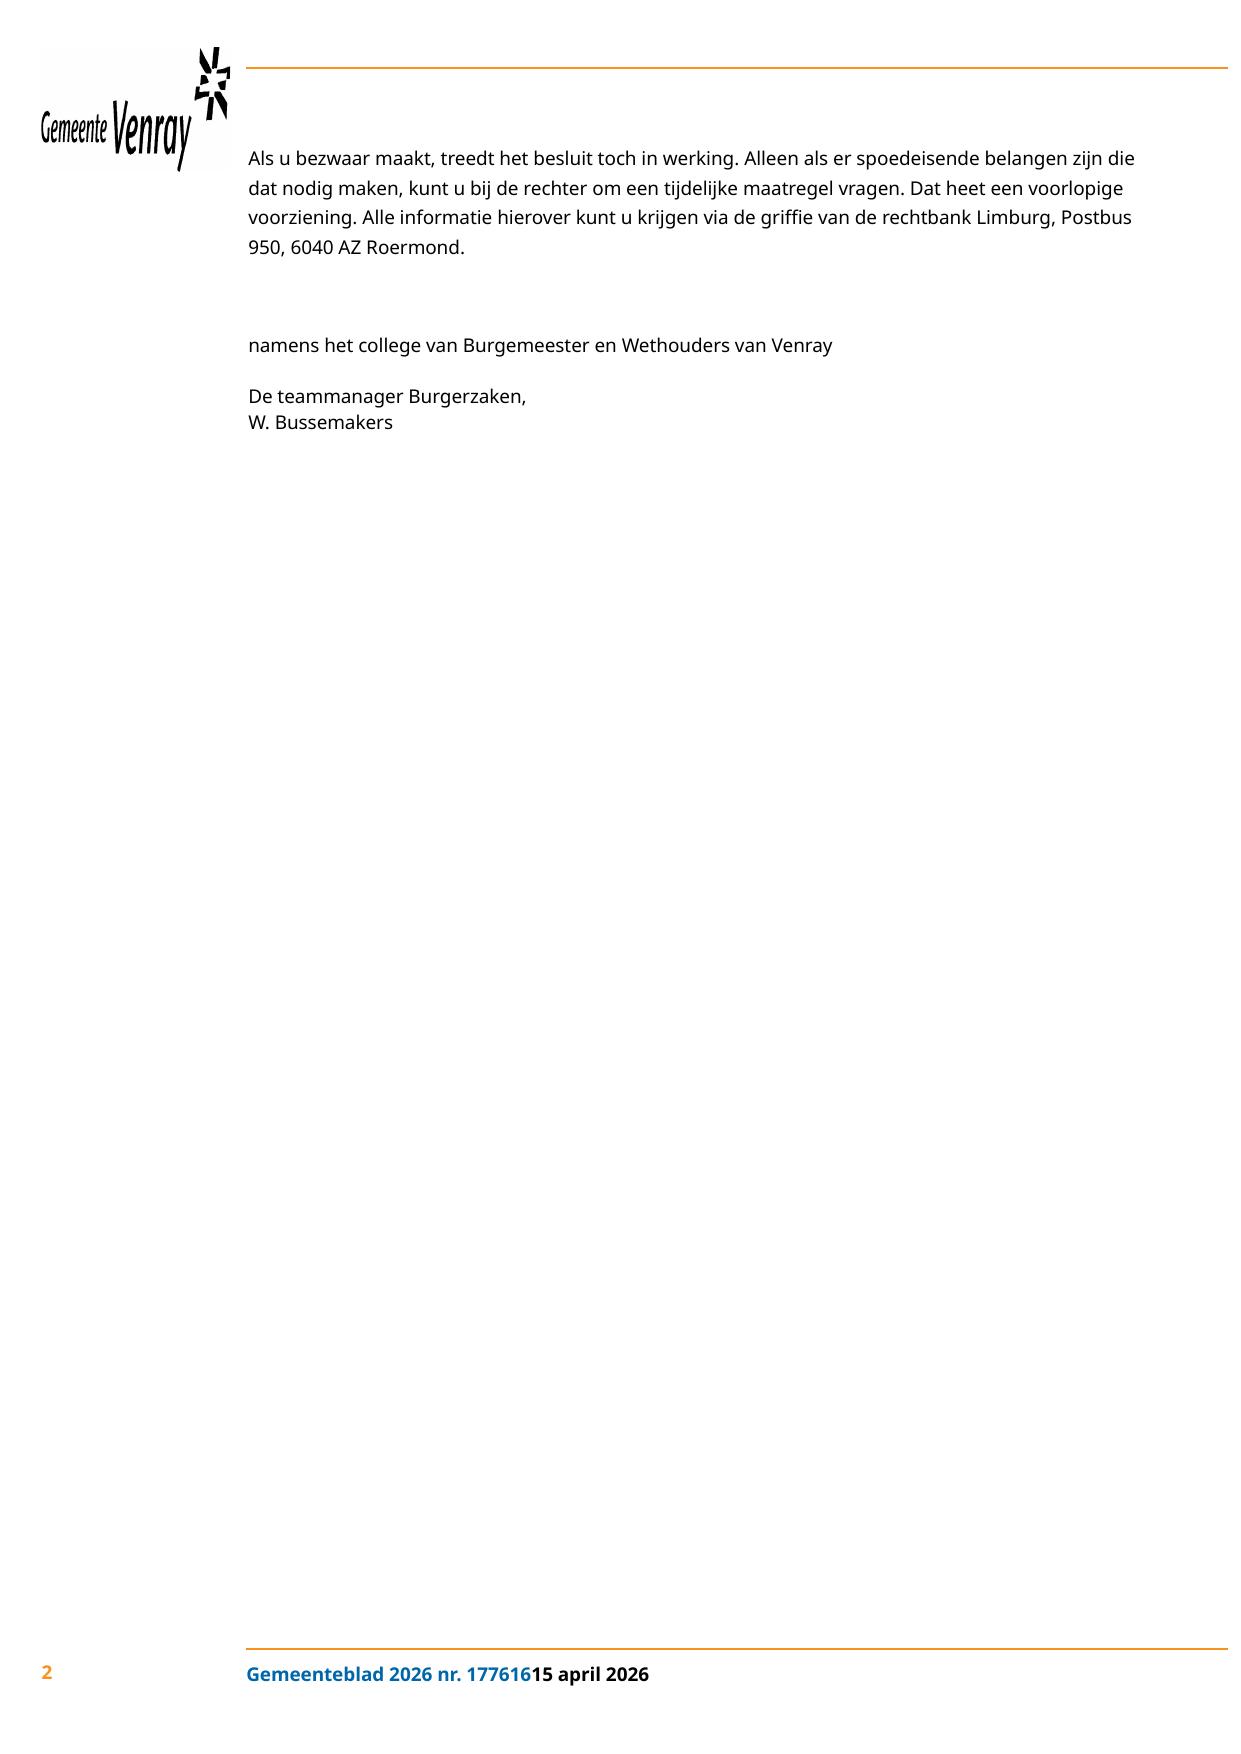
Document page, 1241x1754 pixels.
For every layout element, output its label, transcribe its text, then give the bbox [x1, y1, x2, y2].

picture [41, 47, 231, 172]
text De teammanager Burgerzaken, [248, 384, 1152, 409]
text Als u bezwaar maakt, treedt het besluit toch in werking. Alleen als er spoedeisende belangen zijn die dat nodig maken, kunt u bij de rechter om een tijdelijke maatregel vragen. Dat heet een voorlopige voorziening. Alle informatie hierover kunt u krijgen via de griffie van de rechtbank Limburg, Postbus 950, 6040 AZ Roermond. [248, 145, 1152, 260]
text W. Bussemakers [248, 409, 1152, 435]
text namens het college van Burgemeester en Wethouders van Venray [248, 332, 1152, 358]
